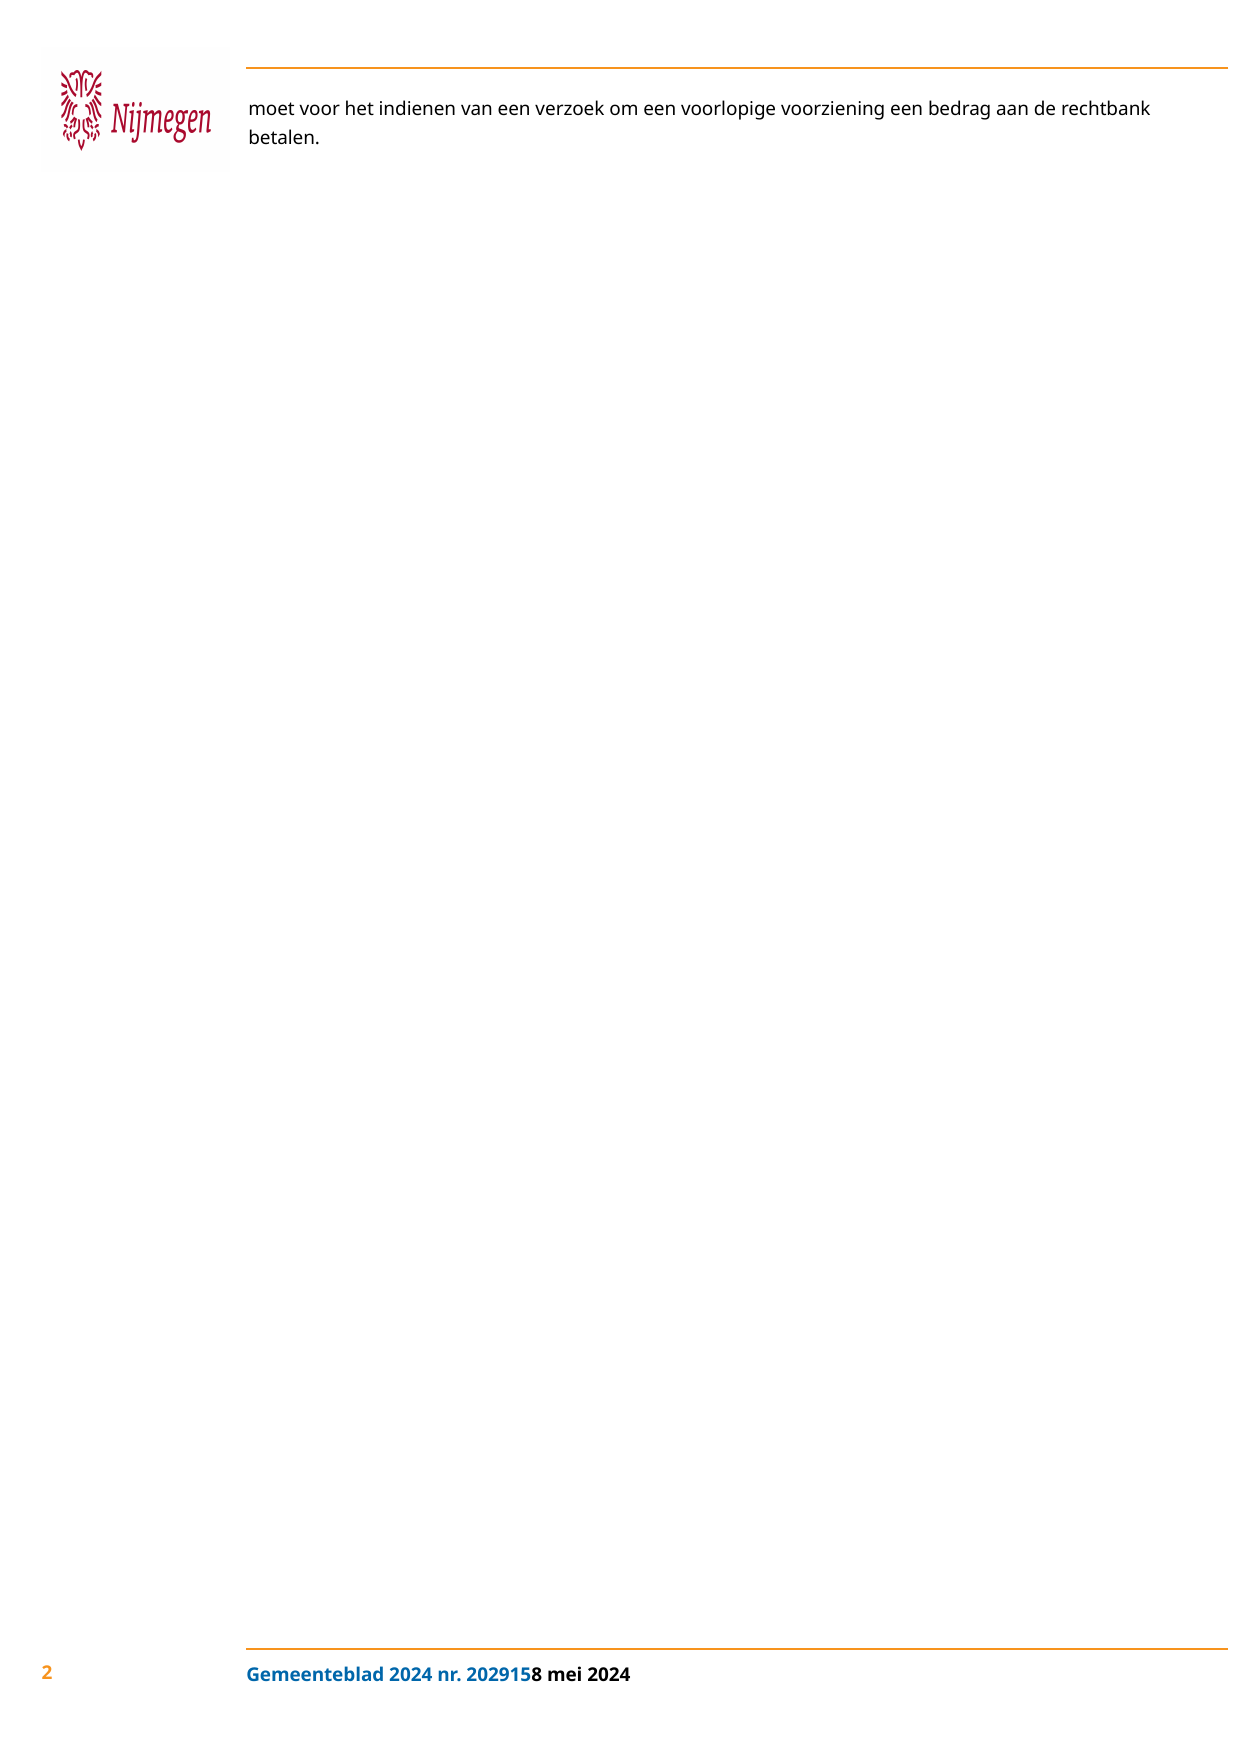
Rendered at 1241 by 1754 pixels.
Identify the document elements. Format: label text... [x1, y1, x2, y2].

text moet voor het indienen van een verzoek om een voorlopige voorziening een bedrag aan de rechtbank betalen. [248, 95, 1152, 150]
picture [41, 47, 231, 172]
